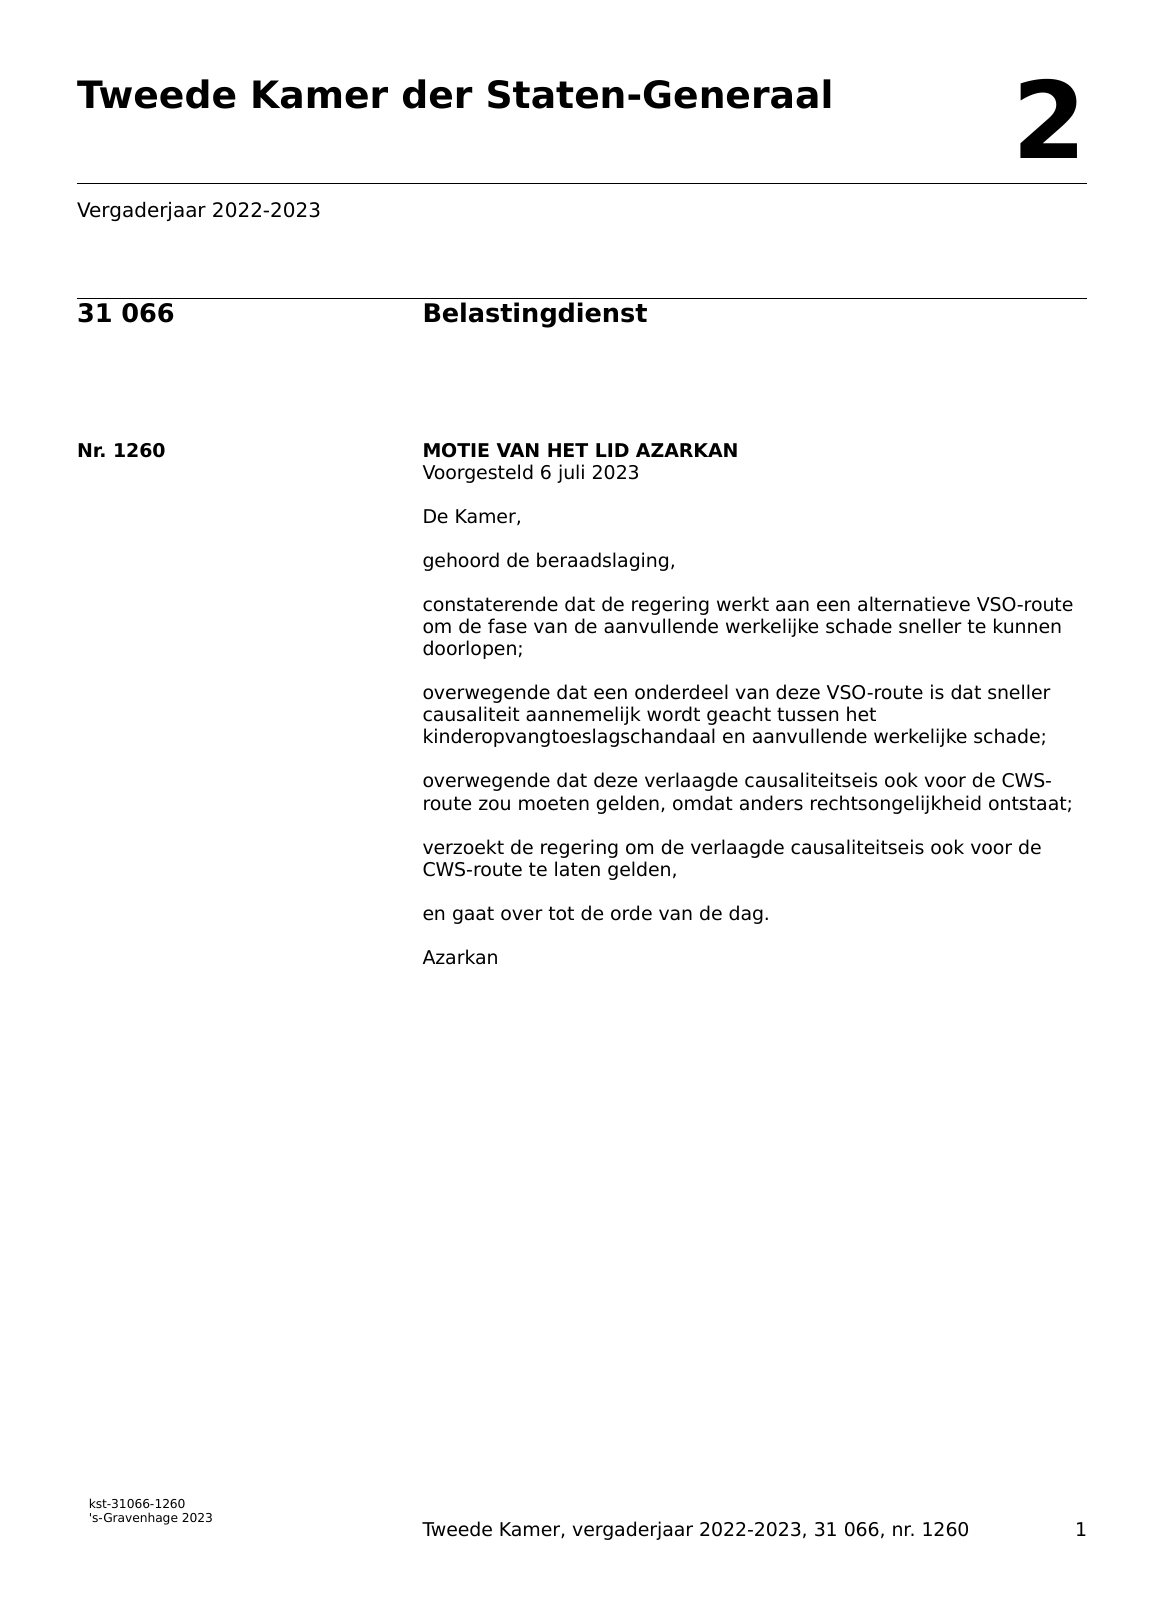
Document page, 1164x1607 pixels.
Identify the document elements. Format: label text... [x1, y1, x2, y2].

text Azarkan [422, 947, 1087, 969]
text en gaat over tot de orde van de dag. [422, 903, 1087, 925]
text De Kamer, [422, 506, 1087, 528]
text kst-31066-1260 [88, 1497, 323, 1511]
table_header 2 [886, 59, 1087, 183]
text overwegende dat een onderdeel van deze VSO-route is dat sneller causaliteit aannemelijk wordt geacht tussen het kinderopvangtoeslagschandaal en aanvullende werkelijke schade; [422, 682, 1087, 748]
text constaterende dat de regering werkt aan een alternatieve VSO-route om de fase van de aanvullende werkelijke schade sneller te kunnen doorlopen; [422, 594, 1087, 660]
subtitle 31 066 Belastingdienst [77, 299, 1087, 329]
table_cell Vergaderjaar 2022-2023 [77, 184, 1087, 298]
text 's-Gravenhage 2023 [88, 1511, 323, 1525]
text gehoord de beraadslaging, [422, 550, 1087, 572]
table_header Tweede Kamer der Staten-Generaal [77, 59, 886, 183]
text overwegende dat deze verlaagde causaliteitseis ook voor de CWS-route zou moeten gelden, omdat anders rechtsongelijkheid ontstaat; [422, 770, 1087, 814]
text verzoekt de regering om de verlaagde causaliteitseis ook voor de CWS-route te laten gelden, [422, 837, 1087, 881]
text Voorgesteld 6 juli 2023 [422, 462, 1087, 484]
subtitle Nr. 1260 MOTIE VAN HET LID AZARKAN [77, 440, 1087, 462]
